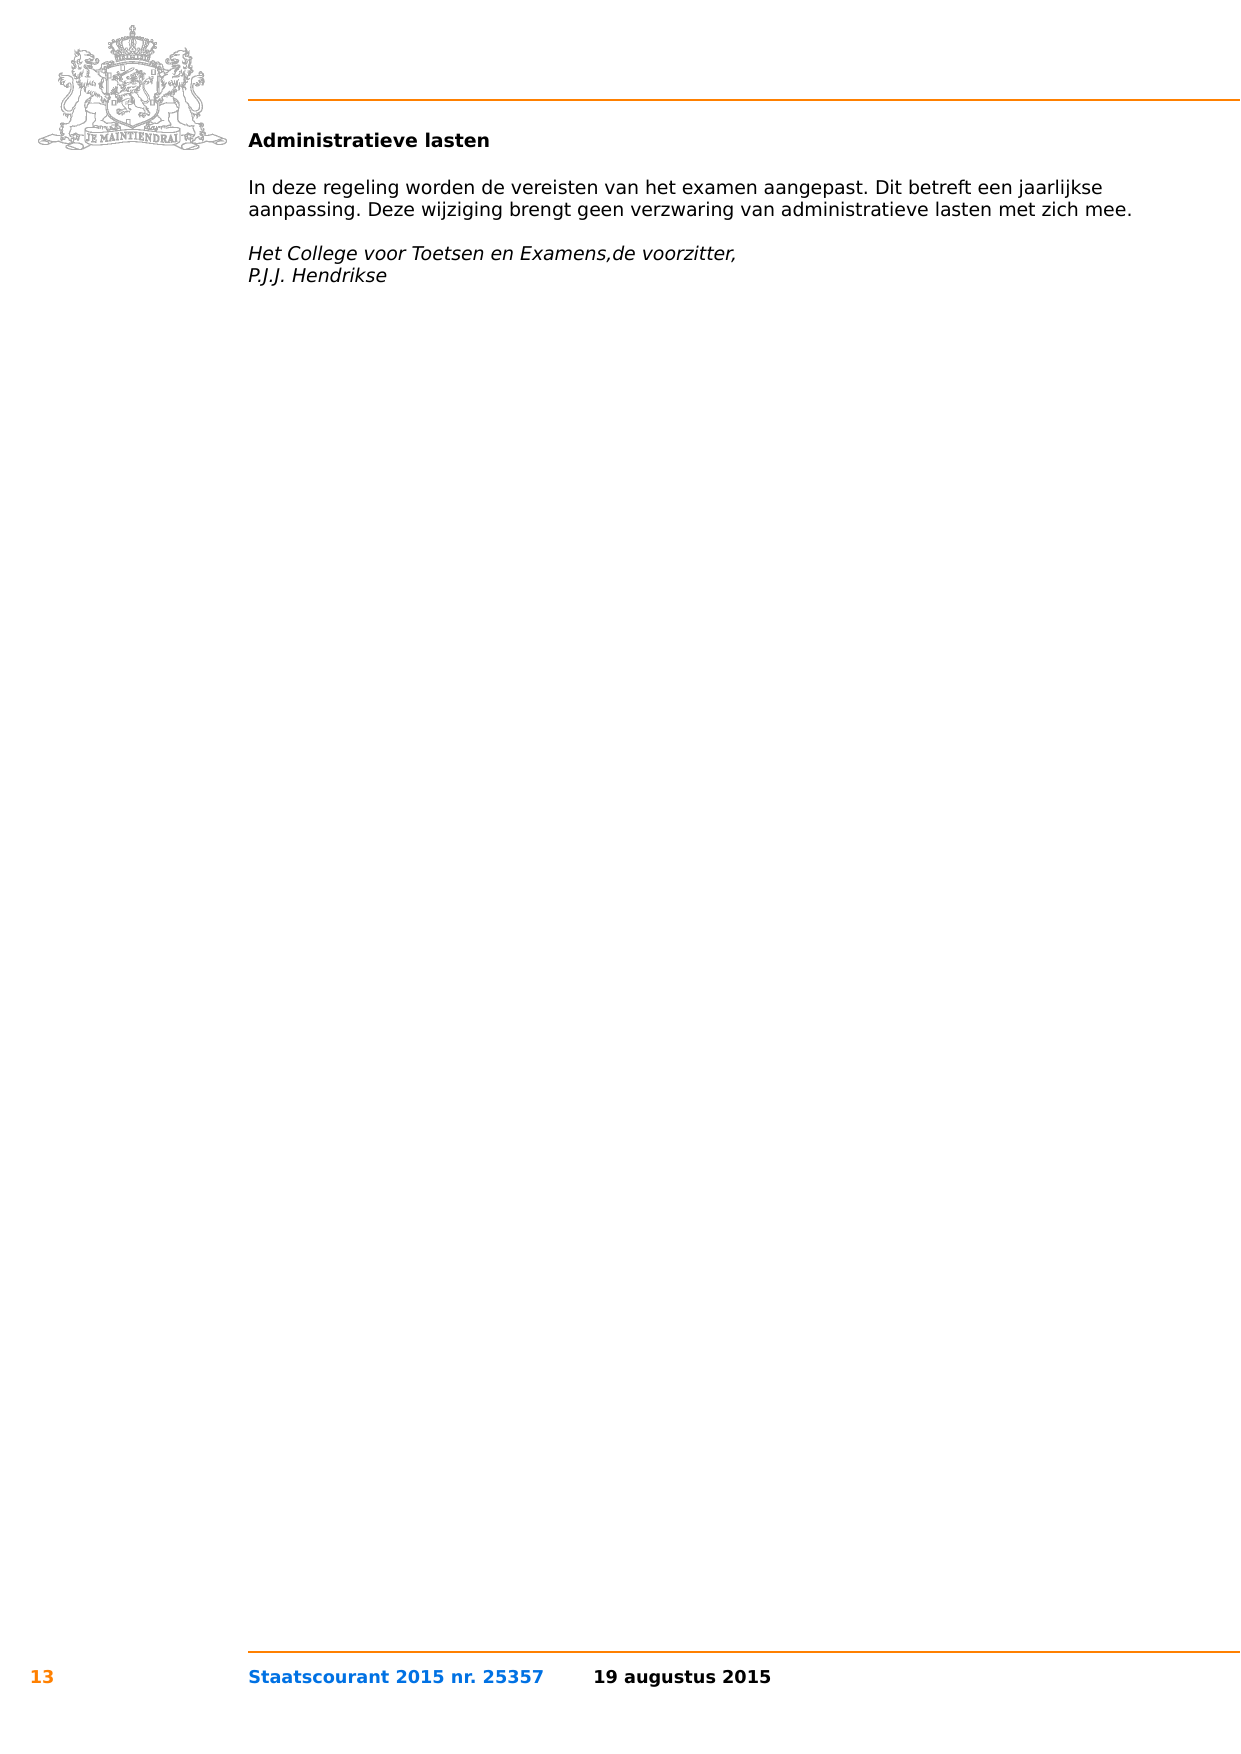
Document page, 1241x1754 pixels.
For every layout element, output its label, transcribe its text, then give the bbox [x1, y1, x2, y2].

subtitle Administratieve lasten [248, 130, 1163, 152]
text In deze regeling worden de vereisten van het examen aangepast. Dit betreft een jaarlijkse aanpassing. Deze wijziging brengt geen verzwaring van administratieve lasten met zich mee. [248, 177, 1163, 221]
picture [38, 25, 227, 150]
text Het College voor Toetsen en Examens,de voorzitter, P.J.J. Hendrikse [248, 243, 1163, 287]
